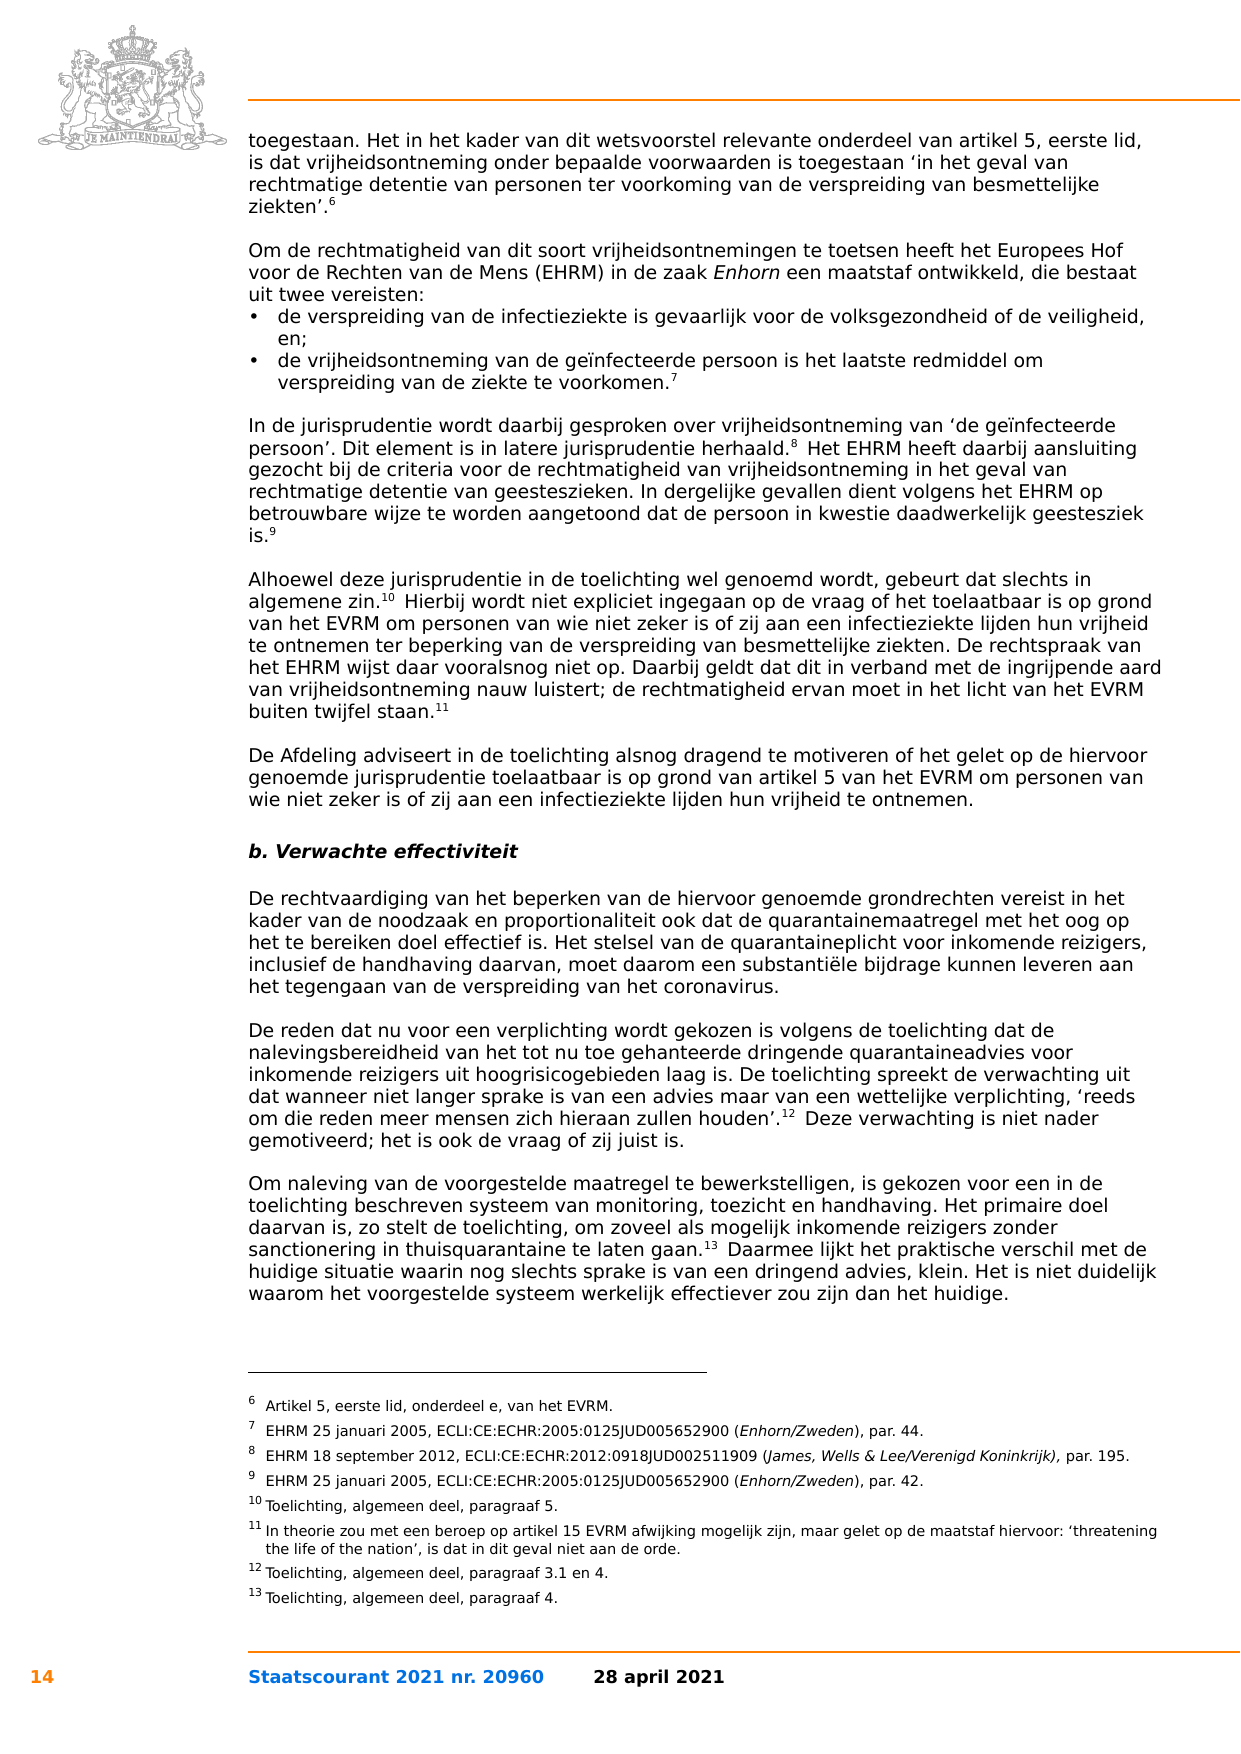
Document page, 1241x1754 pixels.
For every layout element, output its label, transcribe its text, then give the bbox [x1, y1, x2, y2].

text EHRM 25 januari 2005, ECLI:CE:ECHR:2005:0125JUD005652900 (Enhorn/Zweden), par. 42. [248, 1469, 1163, 1491]
text Om de rechtmatigheid van dit soort vrijheidsontnemingen te toetsen heeft het Europees Hof voor de Rechten van de Mens (EHRM) in de zaak Enhorn een maatstaf ontwikkeld, die bestaat uit twee vereisten: [248, 240, 1163, 306]
subtitle b. Verwachte effectiviteit [248, 841, 1163, 863]
text De Afdeling adviseert in de toelichting alsnog dragend te motiveren of het gelet op de hiervoor genoemde jurisprudentie toelaatbaar is op grond van artikel 5 van het EVRM om personen van wie niet zeker is of zij aan een infectieziekte lijden hun vrijheid te ontnemen. [248, 745, 1163, 811]
text • de vrijheidsontneming van de geïnfecteerde persoon is het laatste redmiddel om verspreiding van de ziekte te voorkomen. [248, 349, 1163, 393]
text De rechtvaardiging van het beperken van de hiervoor genoemde grondrechten vereist in het kader van de noodzaak en proportionaliteit ook dat de quarantainemaatregel met het oog op het te bereiken doel effectief is. Het stelsel van de quarantaineplicht voor inkomende reizigers, inclusief de handhaving daarvan, moet daarom een substantiële bijdrage kunnen leveren aan het tegengaan van de verspreiding van het coronavirus. [248, 888, 1163, 998]
text EHRM 18 september 2012, ECLI:CE:ECHR:2012:0918JUD002511909 (James, Wells & Lee/Verenigd Koninkrijk), par. 195. [248, 1444, 1163, 1466]
text EHRM 25 januari 2005, ECLI:CE:ECHR:2005:0125JUD005652900 (Enhorn/Zweden), par. 44. [248, 1419, 1163, 1441]
text Alhoewel deze jurisprudentie in de toelichting wel genoemd wordt, gebeurt dat slechts in algemene zin. Hierbij wordt niet expliciet ingegaan op de vraag of het toelaatbaar is op grond van het EVRM om personen van wie niet zeker is of zij aan een infectieziekte lijden hun vrijheid te ontnemen ter beperking van de verspreiding van besmettelijke ziekten. De rechtspraak van het EHRM wijst daar vooralsnog niet op. Daarbij geldt dat dit in verband met de ingrijpende aard van vrijheidsontneming nauw luistert; de rechtmatigheid ervan moet in het licht van het EVRM buiten twijfel staan. [248, 569, 1163, 723]
text Om naleving van de voorgestelde maatregel te bewerkstelligen, is gekozen voor een in de toelichting beschreven systeem van monitoring, toezicht en handhaving. Het primaire doel daarvan is, zo stelt de toelichting, om zoveel als mogelijk inkomende reizigers zonder sanctionering in thuisquarantaine te laten gaan. Daarmee lijkt het praktische verschil met de huidige situatie waarin nog slechts sprake is van een dringend advies, klein. Het is niet duidelijk waarom het voorgestelde systeem werkelijk effectiever zou zijn dan het huidige. [248, 1173, 1163, 1305]
text Toelichting, algemeen deel, paragraaf 4. [248, 1586, 1163, 1608]
text Toelichting, algemeen deel, paragraaf 5. [248, 1494, 1163, 1516]
text Toelichting, algemeen deel, paragraaf 3.1 en 4. [248, 1561, 1163, 1583]
text In de jurisprudentie wordt daarbij gesproken over vrijheidsontneming van ‘de geïnfecteerde persoon’. Dit element is in latere jurisprudentie herhaald. Het EHRM heeft daarbij aansluiting gezocht bij de criteria voor de rechtmatigheid van vrijheidsontneming in het geval van rechtmatige detentie van geesteszieken. In dergelijke gevallen dient volgens het EHRM op betrouwbare wijze te worden aangetoond dat de persoon in kwestie daadwerkelijk geestesziek is. [248, 415, 1163, 547]
text In theorie zou met een beroep op artikel 15 EVRM afwijking mogelijk zijn, maar gelet op de maatstaf hiervoor: ‘threatening the life of the nation’, is dat in dit geval niet aan de orde. [248, 1519, 1163, 1558]
text toegestaan. Het in het kader van dit wetsvoorstel relevante onderdeel van artikel 5, eerste lid, is dat vrijheidsontneming onder bepaalde voorwaarden is toegestaan ‘in het geval van rechtmatige detentie van personen ter voorkoming van de verspreiding van besmettelijke ziekten’. [248, 130, 1163, 218]
text De reden dat nu voor een verplichting wordt gekozen is volgens de toelichting dat de nalevingsbereidheid van het tot nu toe gehanteerde dringende quarantaineadvies voor inkomende reizigers uit hoogrisicogebieden laag is. De toelichting spreekt de verwachting uit dat wanneer niet langer sprake is van een advies maar van een wettelijke verplichting, ‘reeds om die reden meer mensen zich hieraan zullen houden’. Deze verwachting is niet nader gemotiveerd; het is ook de vraag of zij juist is. [248, 1019, 1163, 1151]
text • de verspreiding van de infectieziekte is gevaarlijk voor de volksgezondheid of de veiligheid, en; [248, 306, 1163, 349]
picture [38, 25, 227, 150]
text Artikel 5, eerste lid, onderdeel e, van het EVRM. [248, 1394, 1163, 1416]
